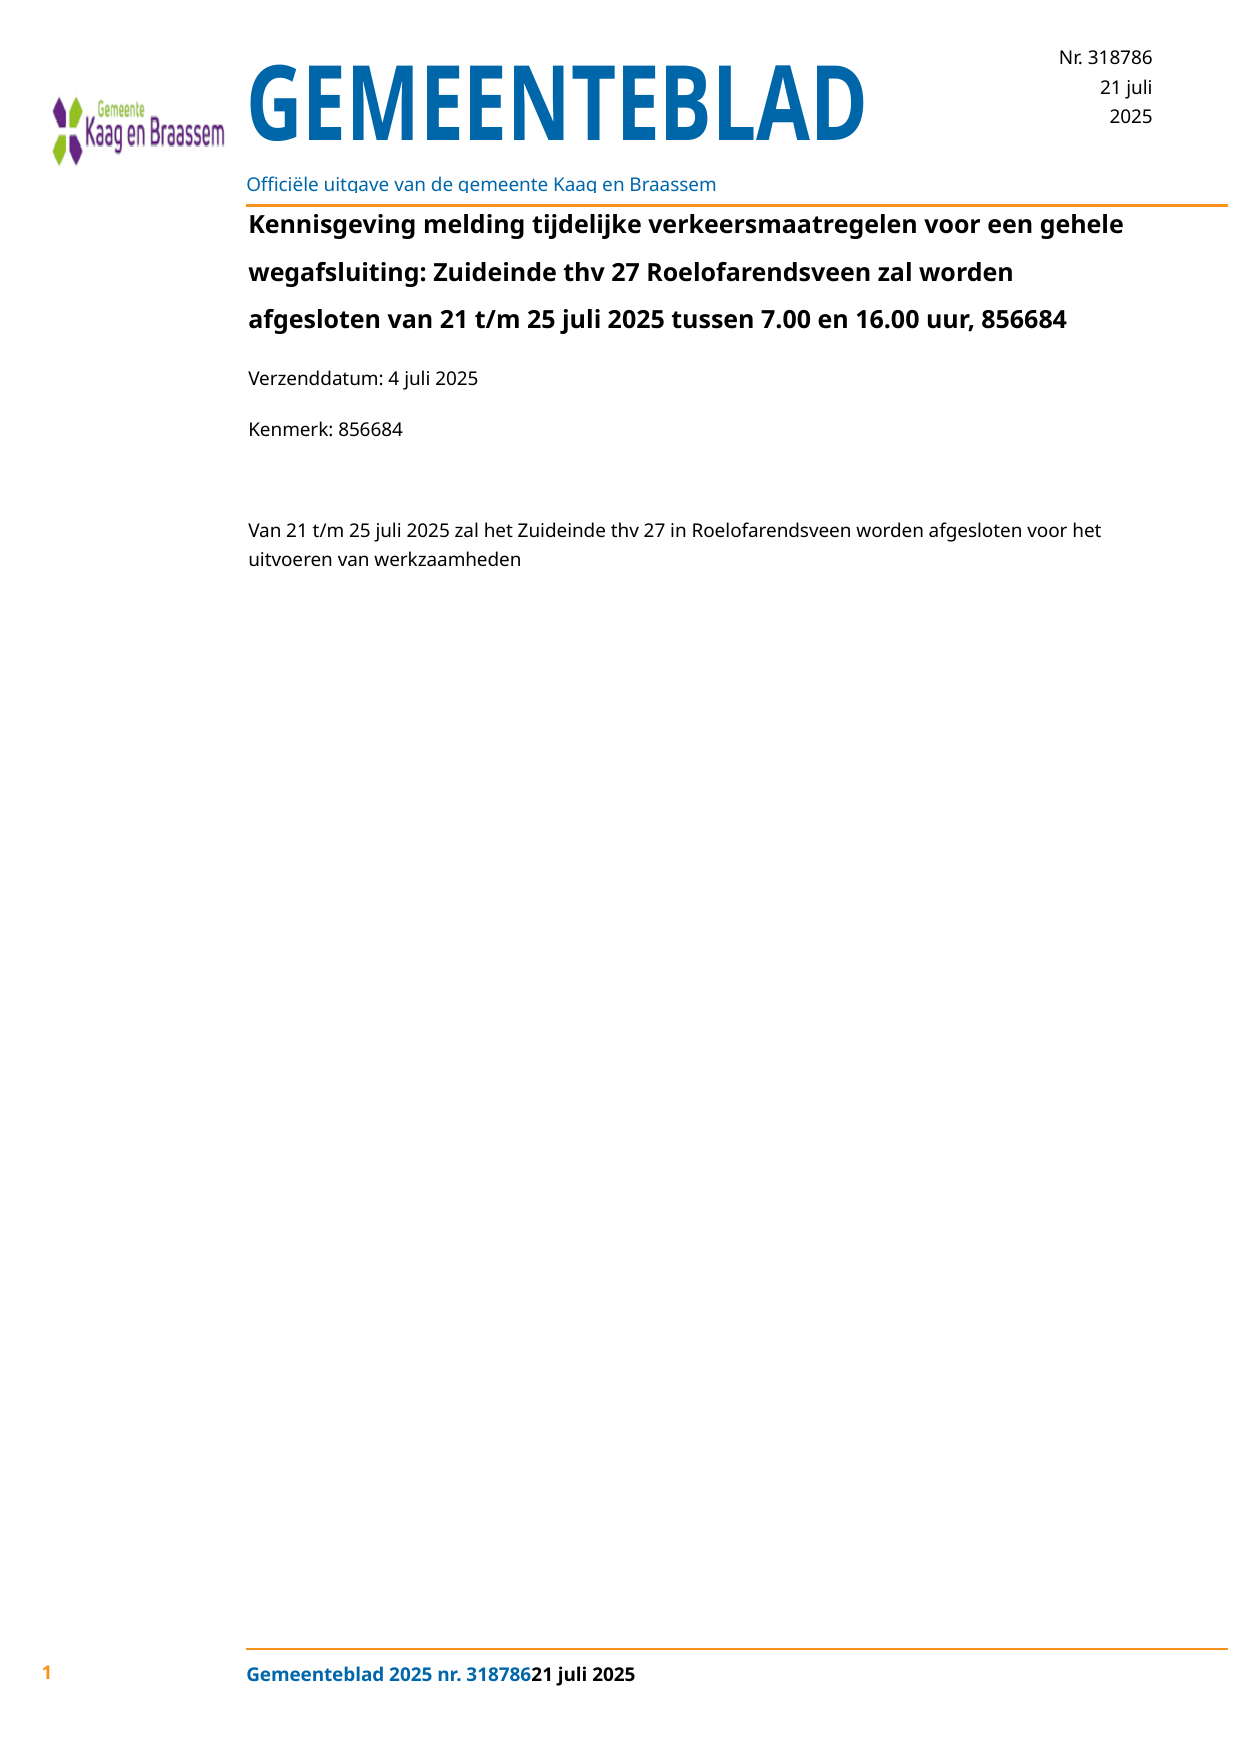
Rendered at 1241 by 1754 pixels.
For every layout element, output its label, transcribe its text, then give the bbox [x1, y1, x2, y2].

text Kenmerk: 856684 [248, 416, 1152, 442]
picture [41, 47, 231, 172]
text Van 21 t/m 25 juli 2025 zal het Zuideinde thv 27 in Roelofarendsveen worden afgesloten voor het uitvoeren van werkzaamheden [248, 517, 1152, 572]
text Kennisgeving melding tijdelijke verkeersmaatregelen voor een gehele wegafsluiting: Zuideinde thv 27 Roelofarendsveen zal worden afgesloten van 21 t/m 25 juli 2025 tussen 7.00 en 16.00 uur, 856684 [248, 207, 1152, 336]
text Verzenddatum: 4 juli 2025 [248, 366, 1152, 391]
